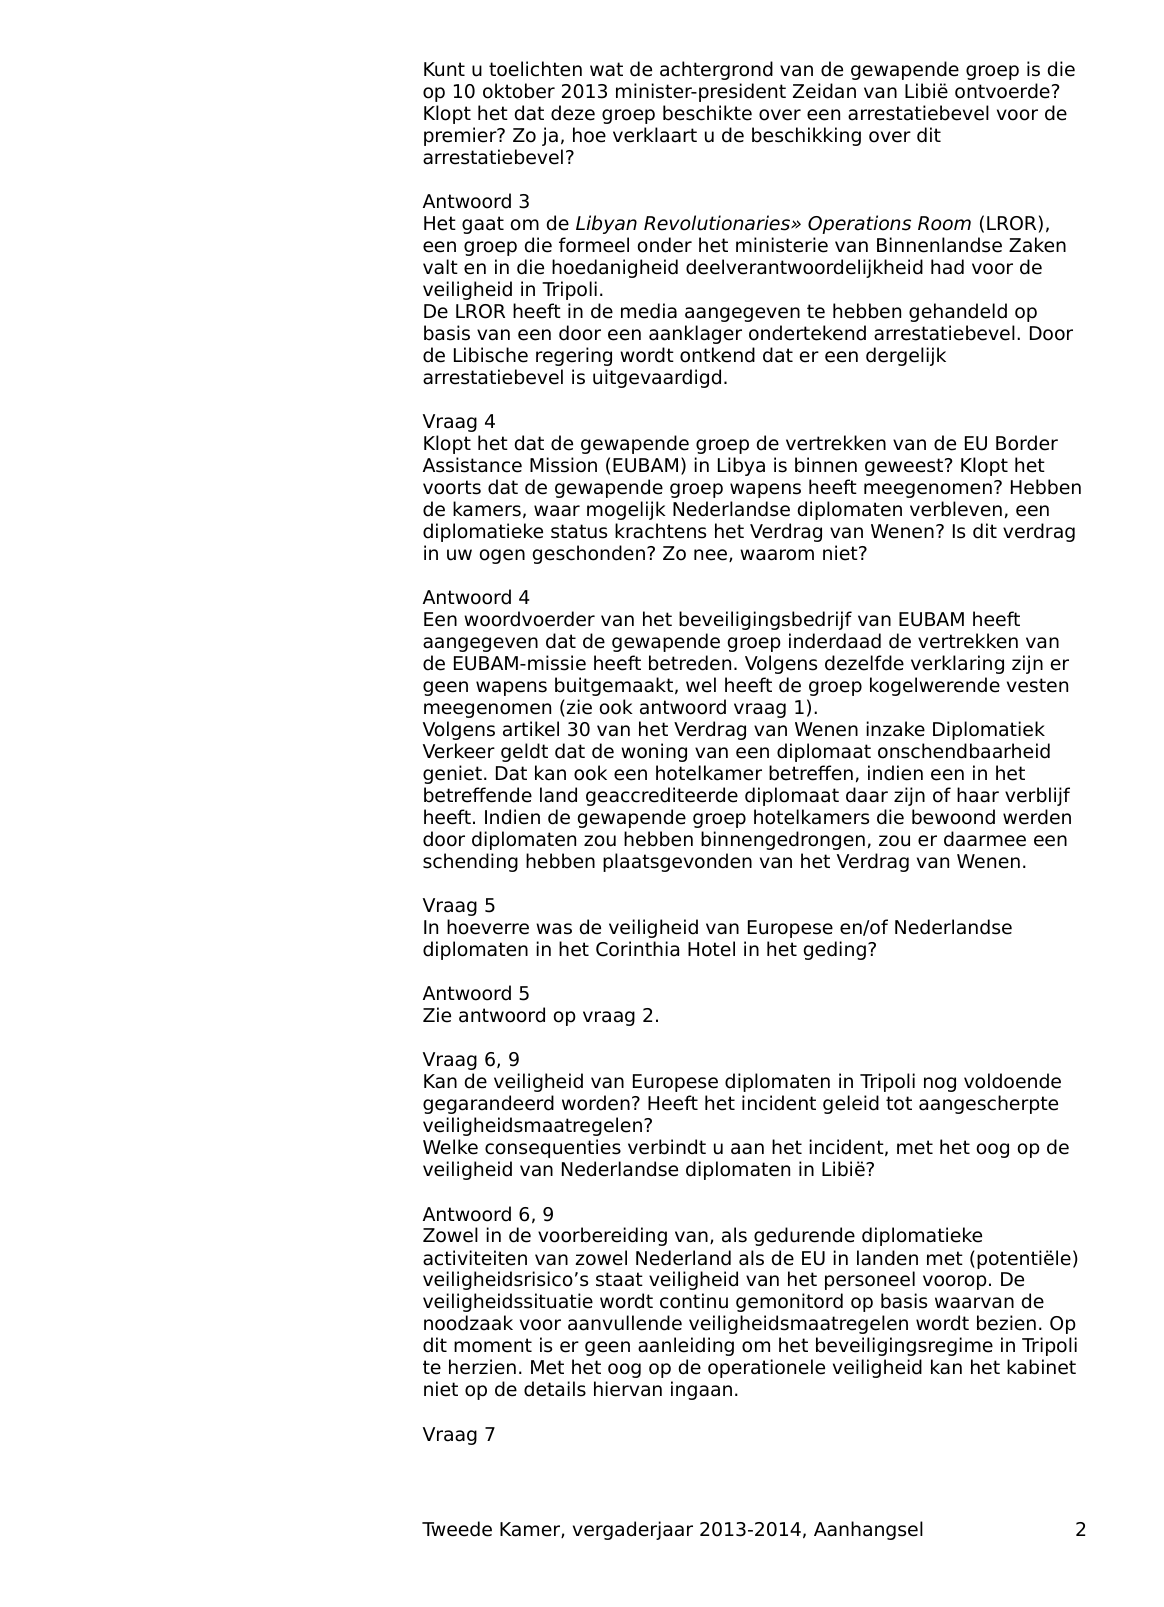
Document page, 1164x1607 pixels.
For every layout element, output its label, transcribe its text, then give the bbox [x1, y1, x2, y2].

text Zowel in de voorbereiding van, als gedurende diplomatieke activiteiten van zowel Nederland als de EU in landen met (potentiële) veiligheidsrisico’s staat veiligheid van het personeel voorop. De veiligheidssituatie wordt continu gemonitord op basis waarvan de noodzaak voor aanvullende veiligheidsmaatregelen wordt bezien. Op dit moment is er geen aanleiding om het beveiligingsregime in Tripoli te herzien. Met het oog op de operationele veiligheid kan het kabinet niet op de details hiervan ingaan. [422, 1225, 1087, 1401]
text Vraag 5 [422, 895, 1087, 917]
text Kunt u toelichten wat de achtergrond van de gewapende groep is die op 10 oktober 2013 minister-president Zeidan van Libië ontvoerde? Klopt het dat deze groep beschikte over een arrestatiebevel voor de premier? Zo ja, hoe verklaart u de beschikking over dit arrestatiebevel? [422, 59, 1087, 169]
text Antwoord 3 [422, 191, 1087, 213]
text Antwoord 4 [422, 587, 1087, 609]
text Vraag 7 [422, 1423, 1087, 1445]
text Antwoord 6, 9 [422, 1203, 1087, 1225]
text Zie antwoord op vraag 2. [422, 1005, 1087, 1027]
text Welke consequenties verbindt u aan het incident, met het oog op de veiligheid van Nederlandse diplomaten in Libië? [422, 1137, 1087, 1181]
text Een woordvoerder van het beveiligingsbedrijf van EUBAM heeft aangegeven dat de gewapende groep inderdaad de vertrekken van de EUBAM-missie heeft betreden. Volgens dezelfde verklaring zijn er geen wapens buitgemaakt, wel heeft de groep kogelwerende vesten meegenomen (zie ook antwoord vraag 1). [422, 609, 1087, 719]
text Antwoord 5 [422, 983, 1087, 1005]
text Het gaat om de Libyan Revolutionaries» Operations Room (LROR), een groep die formeel onder het ministerie van Binnenlandse Zaken valt en in die hoedanigheid deelverantwoordelijkheid had voor de veiligheid in Tripoli. [422, 213, 1087, 301]
text Volgens artikel 30 van het Verdrag van Wenen inzake Diplomatiek Verkeer geldt dat de woning van een diplomaat onschendbaarheid geniet. Dat kan ook een hotelkamer betreffen, indien een in het betreffende land geaccrediteerde diplomaat daar zijn of haar verblijf heeft. Indien de gewapende groep hotelkamers die bewoond werden door diplomaten zou hebben binnengedrongen, zou er daarmee een schending hebben plaatsgevonden van het Verdrag van Wenen. [422, 719, 1087, 873]
text Vraag 4 [422, 411, 1087, 433]
text Klopt het dat de gewapende groep de vertrekken van de EU Border Assistance Mission (EUBAM) in Libya is binnen geweest? Klopt het voorts dat de gewapende groep wapens heeft meegenomen? Hebben de kamers, waar mogelijk Nederlandse diplomaten verbleven, een diplomatieke status krachtens het Verdrag van Wenen? Is dit verdrag in uw ogen geschonden? Zo nee, waarom niet? [422, 433, 1087, 565]
text Kan de veiligheid van Europese diplomaten in Tripoli nog voldoende gegarandeerd worden? Heeft het incident geleid tot aangescherpte veiligheidsmaatregelen? [422, 1071, 1087, 1137]
text De LROR heeft in de media aangegeven te hebben gehandeld op basis van een door een aanklager ondertekend arrestatiebevel. Door de Libische regering wordt ontkend dat er een dergelijk arrestatiebevel is uitgevaardigd. [422, 301, 1087, 389]
text In hoeverre was de veiligheid van Europese en/of Nederlandse diplomaten in het Corinthia Hotel in het geding? [422, 917, 1087, 961]
text Vraag 6, 9 [422, 1049, 1087, 1071]
